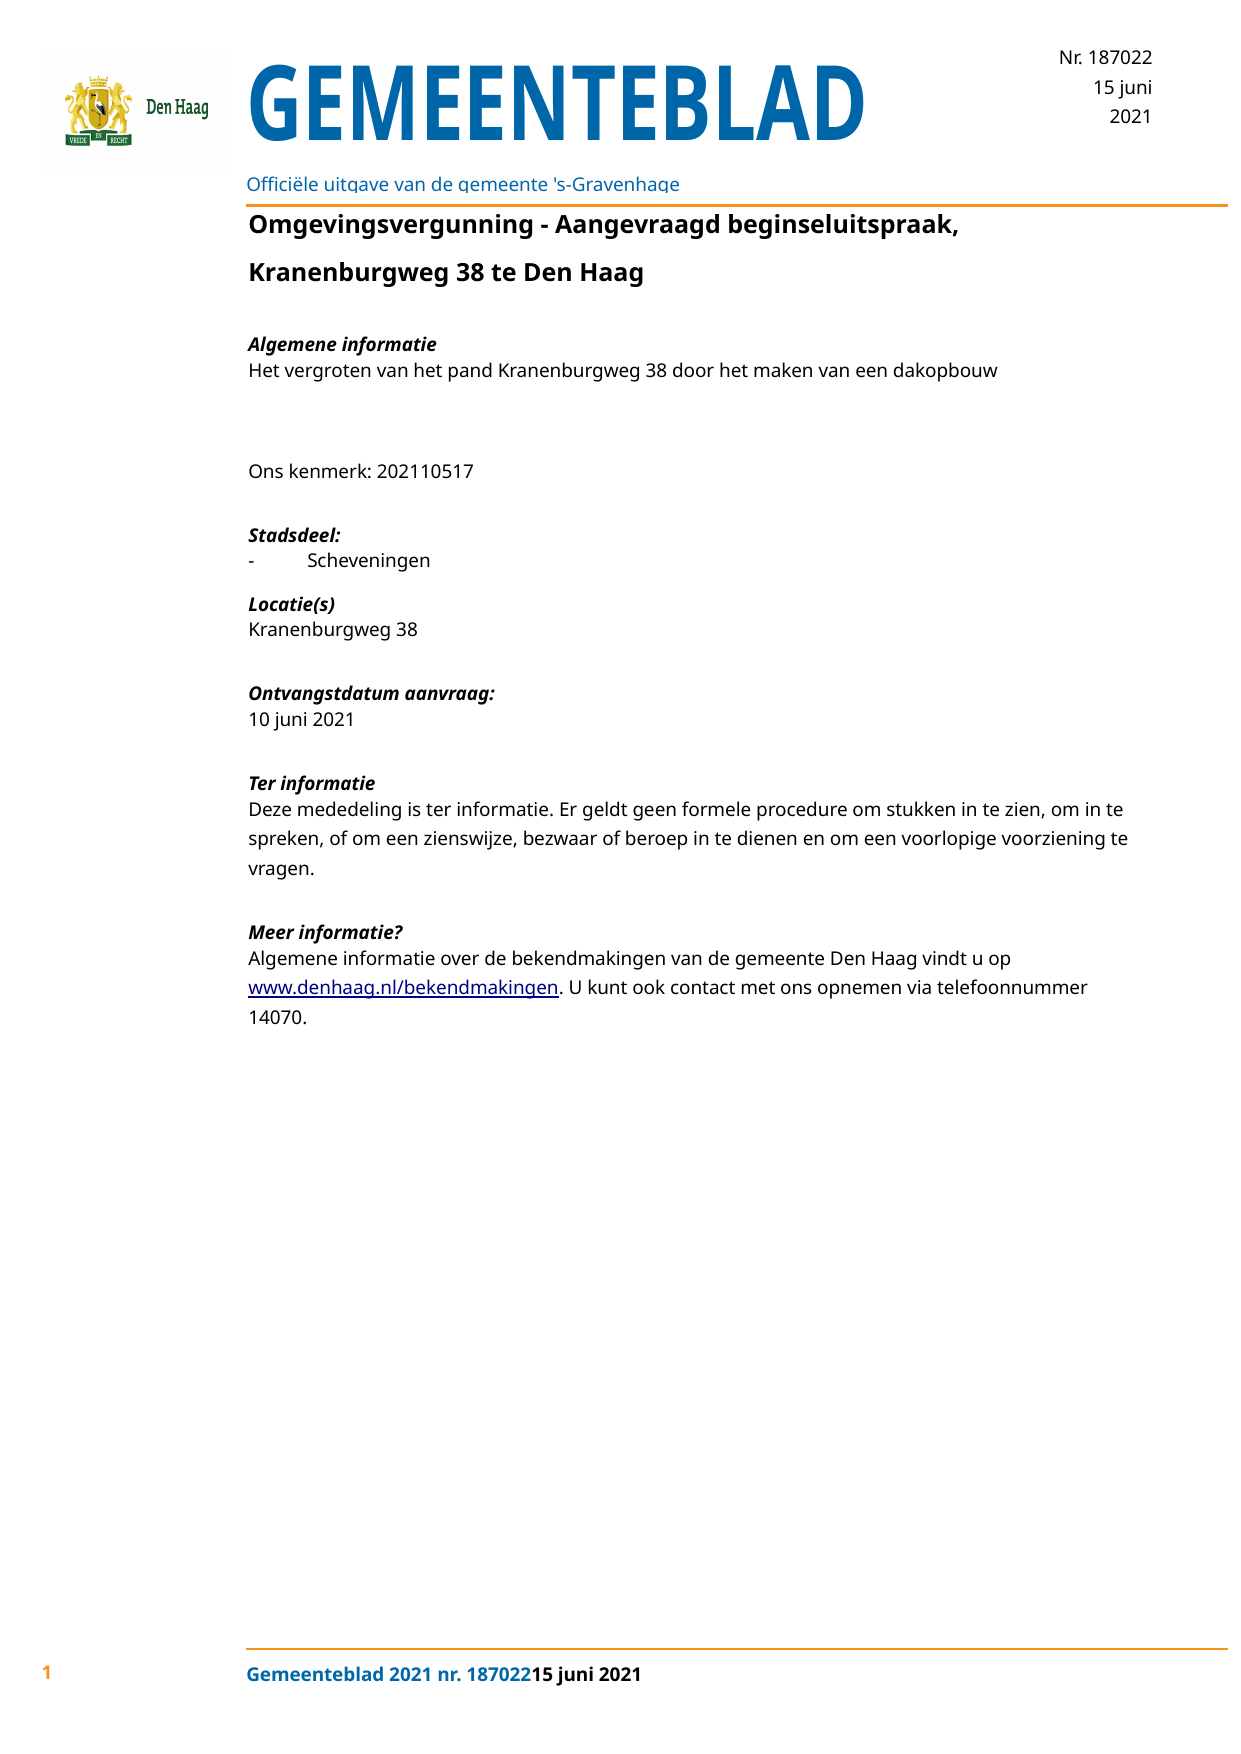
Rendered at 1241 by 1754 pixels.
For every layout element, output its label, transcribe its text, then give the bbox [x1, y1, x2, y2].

text Ons kenmerk: 202110517 [248, 458, 1152, 484]
text Algemene informatie over de bekendmakingen van de gemeente Den Haag vindt u op www.denhaag.nl/bekendmakingen. U kunt ook contact met ons opnemen via telefoonnummer 14070. [248, 945, 1152, 1030]
text Algemene informatie [248, 331, 1152, 357]
text Omgevingsvergunning - Aangevraagd beginseluitspraak, Kranenburgweg 38 te Den Haag [248, 207, 1152, 288]
text 10 juni 2021 [248, 706, 1152, 732]
text Kranenburgweg 38 [248, 617, 1152, 642]
text Deze mededeling is ter informatie. Er geldt geen formele procedure om stukken in te zien, om in te spreken, of om een zienswijze, bezwaar of beroep in te dienen en om een voorlopige voorziening te vragen. [248, 796, 1152, 881]
picture [41, 47, 231, 172]
text Ter informatie [248, 770, 1152, 796]
text Meer informatie? [248, 919, 1152, 945]
text Stadsdeel: [248, 522, 1152, 548]
text Locatie(s) [248, 591, 1152, 617]
list Scheveningen [248, 548, 1152, 573]
text Ontvangstdatum aanvraag: [248, 681, 1152, 706]
text Het vergroten van het pand Kranenburgweg 38 door het maken van een dakopbouw [248, 357, 1152, 383]
